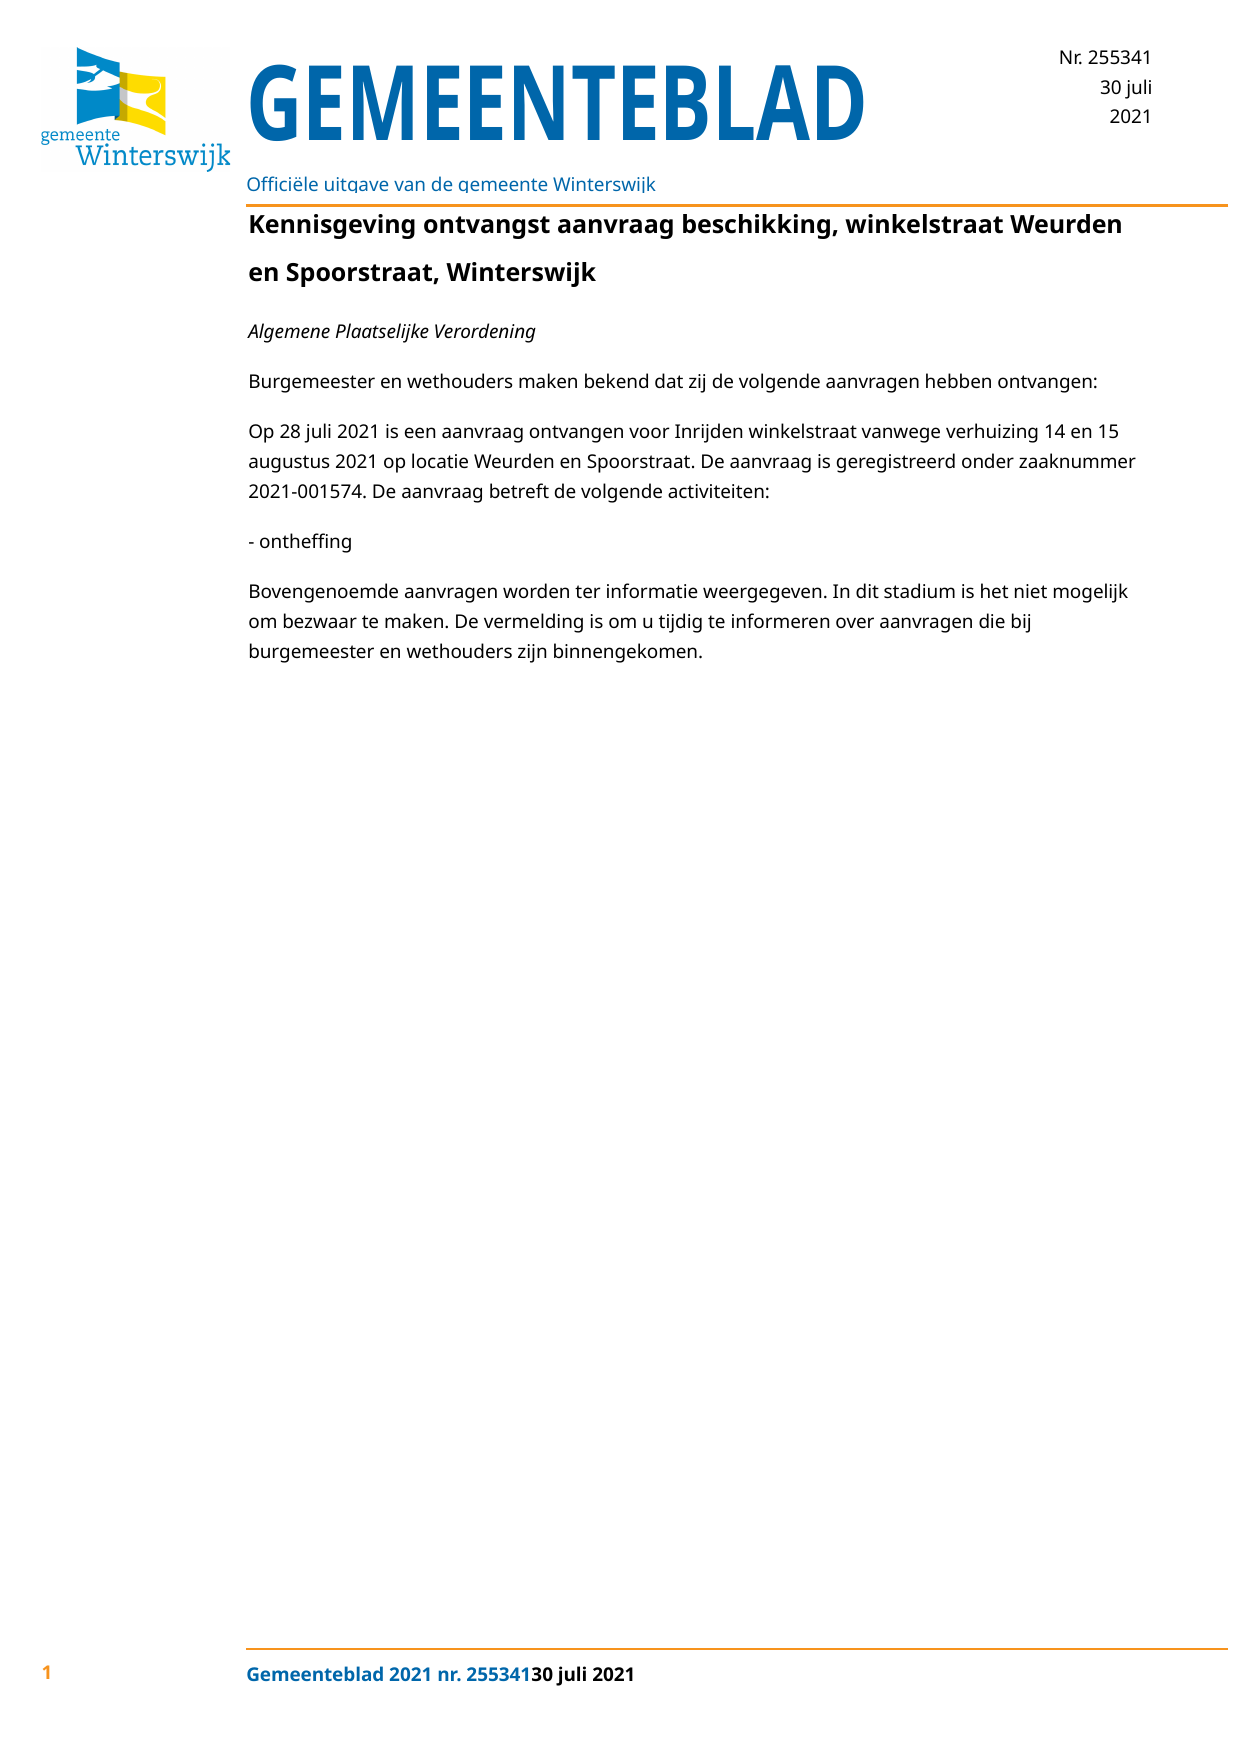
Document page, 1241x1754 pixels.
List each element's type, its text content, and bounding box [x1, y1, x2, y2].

text Kennisgeving ontvangst aanvraag beschikking, winkelstraat Weurden en Spoorstraat, Winterswijk [248, 207, 1152, 288]
picture [225, 153, 231, 162]
text Op 28 juli 2021 is een aanvraag ontvangen voor Inrijden winkelstraat vanwege verhuizing 14 en 15 augustus 2021 op locatie Weurden en Spoorstraat. De aanvraag is geregistreerd onder zaaknummer 2021-001574. De aanvraag betreft de volgende activiteiten: [248, 419, 1152, 504]
text Burgemeester en wethouders maken bekend dat zij de volgende aanvragen hebben ontvangen: [248, 368, 1152, 394]
text Algemene Plaatselijke Verordening [248, 318, 1152, 344]
text Bovengenoemde aanvragen worden ter informatie weergegeven. In dit stadium is het niet mogelijk om bezwaar te maken. De vermelding is om u tijdig te informeren over aanvragen die bij burgemeester en wethouders zijn binnengekomen. [248, 579, 1152, 664]
picture [41, 47, 231, 172]
text - ontheffing [248, 528, 1152, 554]
